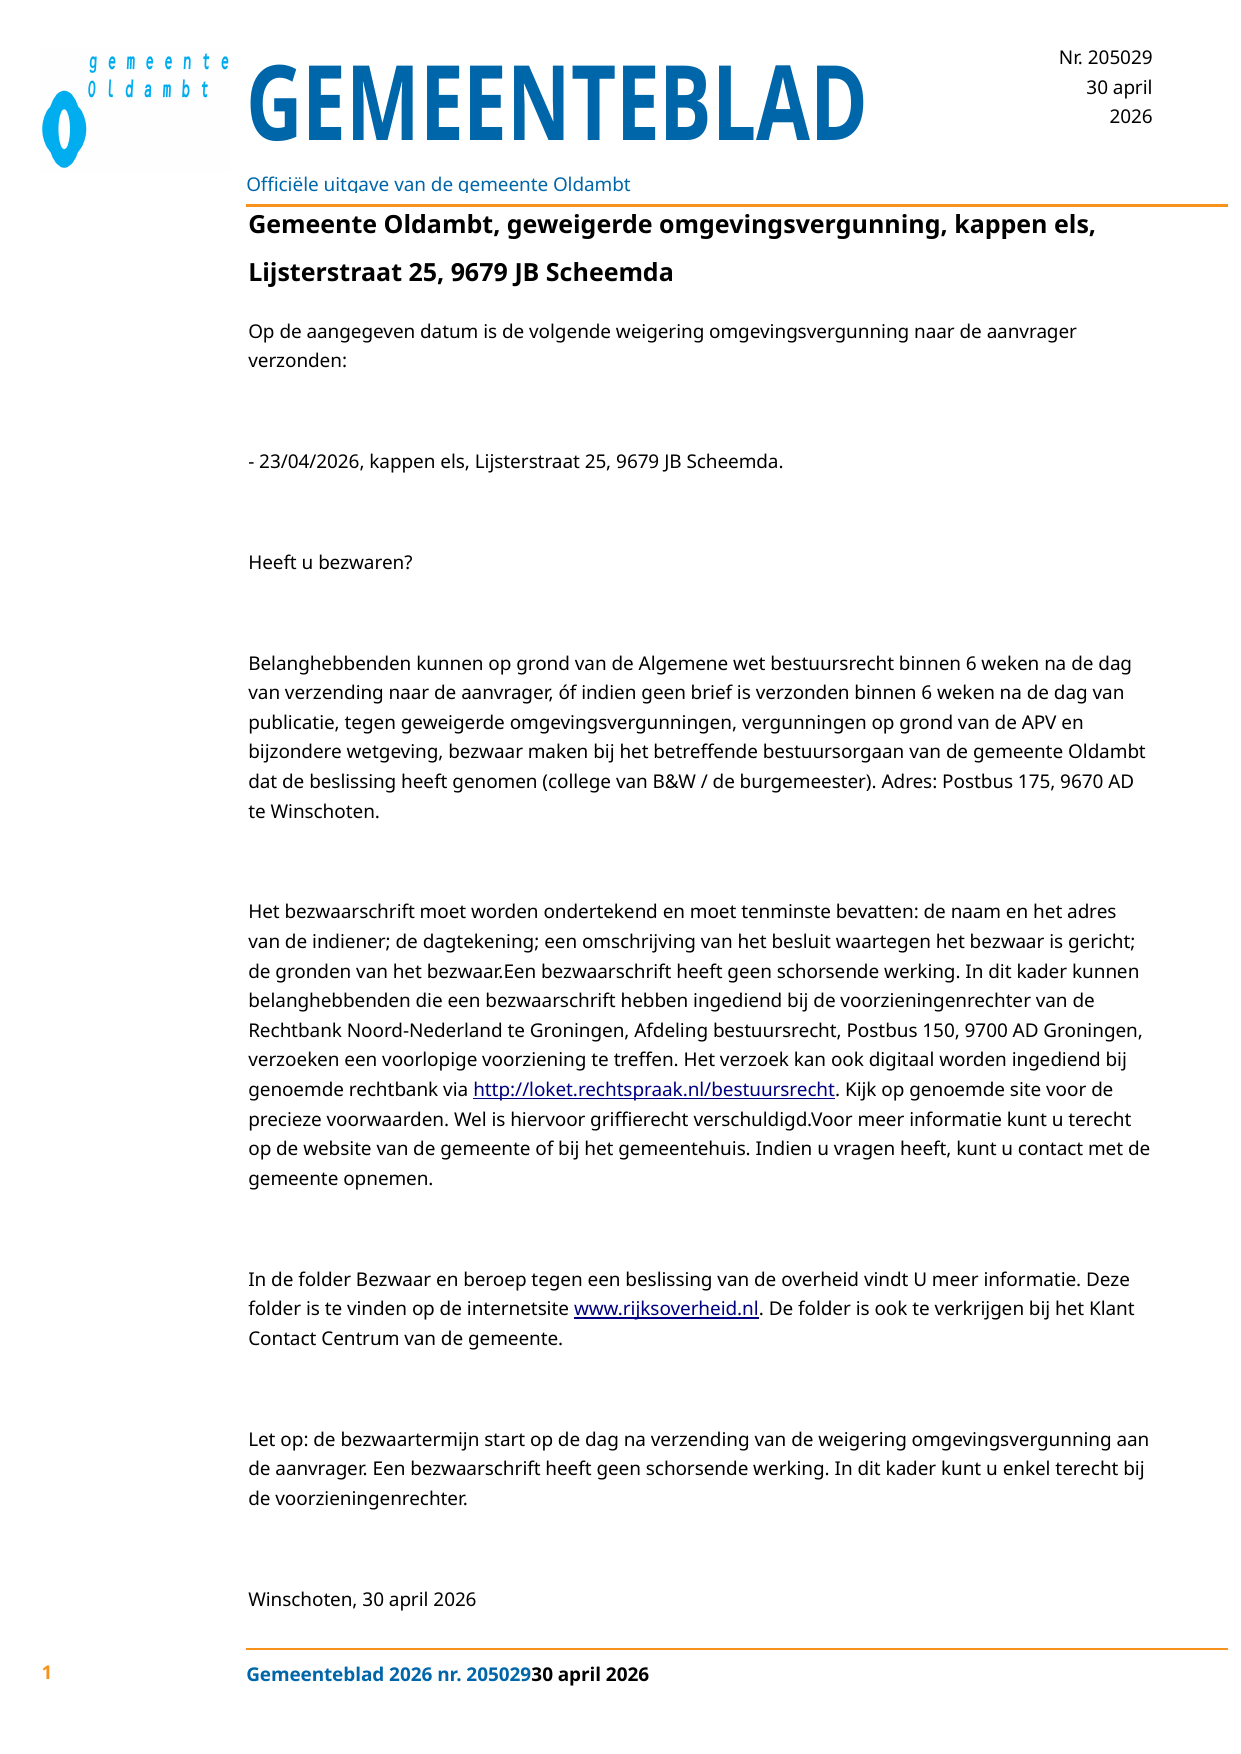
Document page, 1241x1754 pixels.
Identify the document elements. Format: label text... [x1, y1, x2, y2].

text Belanghebbenden kunnen op grond van de Algemene wet bestuursrecht binnen 6 weken na de dag van verzending naar de aanvrager, óf indien geen brief is verzonden binnen 6 weken na de dag van publicatie, tegen geweigerde omgevingsvergunningen, vergunningen op grond van de APV en bijzondere wetgeving, bezwaar maken bij het betreffende bestuursorgaan van de gemeente Oldambt dat de beslissing heeft genomen (college van B&W / de burgemeester). Adres: Postbus 175, 9670 AD te Winschoten. [248, 650, 1152, 824]
text Winschoten, 30 april 2026 [248, 1586, 1152, 1612]
text - 23/04/2026, kappen els, Lijsterstraat 25, 9679 JB Scheemda. [248, 448, 1152, 474]
picture [41, 47, 231, 172]
text In de folder Bezwaar en beroep tegen een beslissing van de overheid vindt U meer informatie. Deze folder is te vinden op de internetsite www.rijksoverheid.nl. De folder is ook te verkrijgen bij het Klant Contact Centrum van de gemeente. [248, 1266, 1152, 1351]
text Heeft u bezwaren? [248, 549, 1152, 575]
text Gemeente Oldambt, geweigerde omgevingsvergunning, kappen els, Lijsterstraat 25, 9679 JB Scheemda [248, 207, 1152, 288]
text Het bezwaarschrift moet worden ondertekend en moet tenminste bevatten: de naam en het adres van de indiener; de dagtekening; een omschrijving van het besluit waartegen het bezwaar is gericht; de gronden van het bezwaar.Een bezwaarschrift heeft geen schorsende werking. In dit kader kunnen belanghebbenden die een bezwaarschrift hebben ingediend bij de voorzieningenrechter van de Rechtbank Noord-Nederland te Groningen, Afdeling bestuursrecht, Postbus 150, 9700 AD Groningen, verzoeken een voorlopige voorziening te treffen. Het verzoek kan ook digitaal worden ingediend bij genoemde rechtbank via http://loket.rechtspraak.nl/bestuursrecht. Kijk op genoemde site voor de precieze voorwaarden. Wel is hiervoor griffierecht verschuldigd.Voor meer informatie kunt u terecht op de website van de gemeente of bij het gemeentehuis. Indien u vragen heeft, kunt u contact met de gemeente opnemen. [248, 899, 1152, 1191]
text Op de aangegeven datum is de volgende weigering omgevingsvergunning naar de aanvrager verzonden: [248, 318, 1152, 373]
text Let op: de bezwaartermijn start op de dag na verzending van de weigering omgevingsvergunning aan de aanvrager. Een bezwaarschrift heeft geen schorsende werking. In dit kader kunt u enkel terecht bij de voorzieningenrechter. [248, 1426, 1152, 1511]
